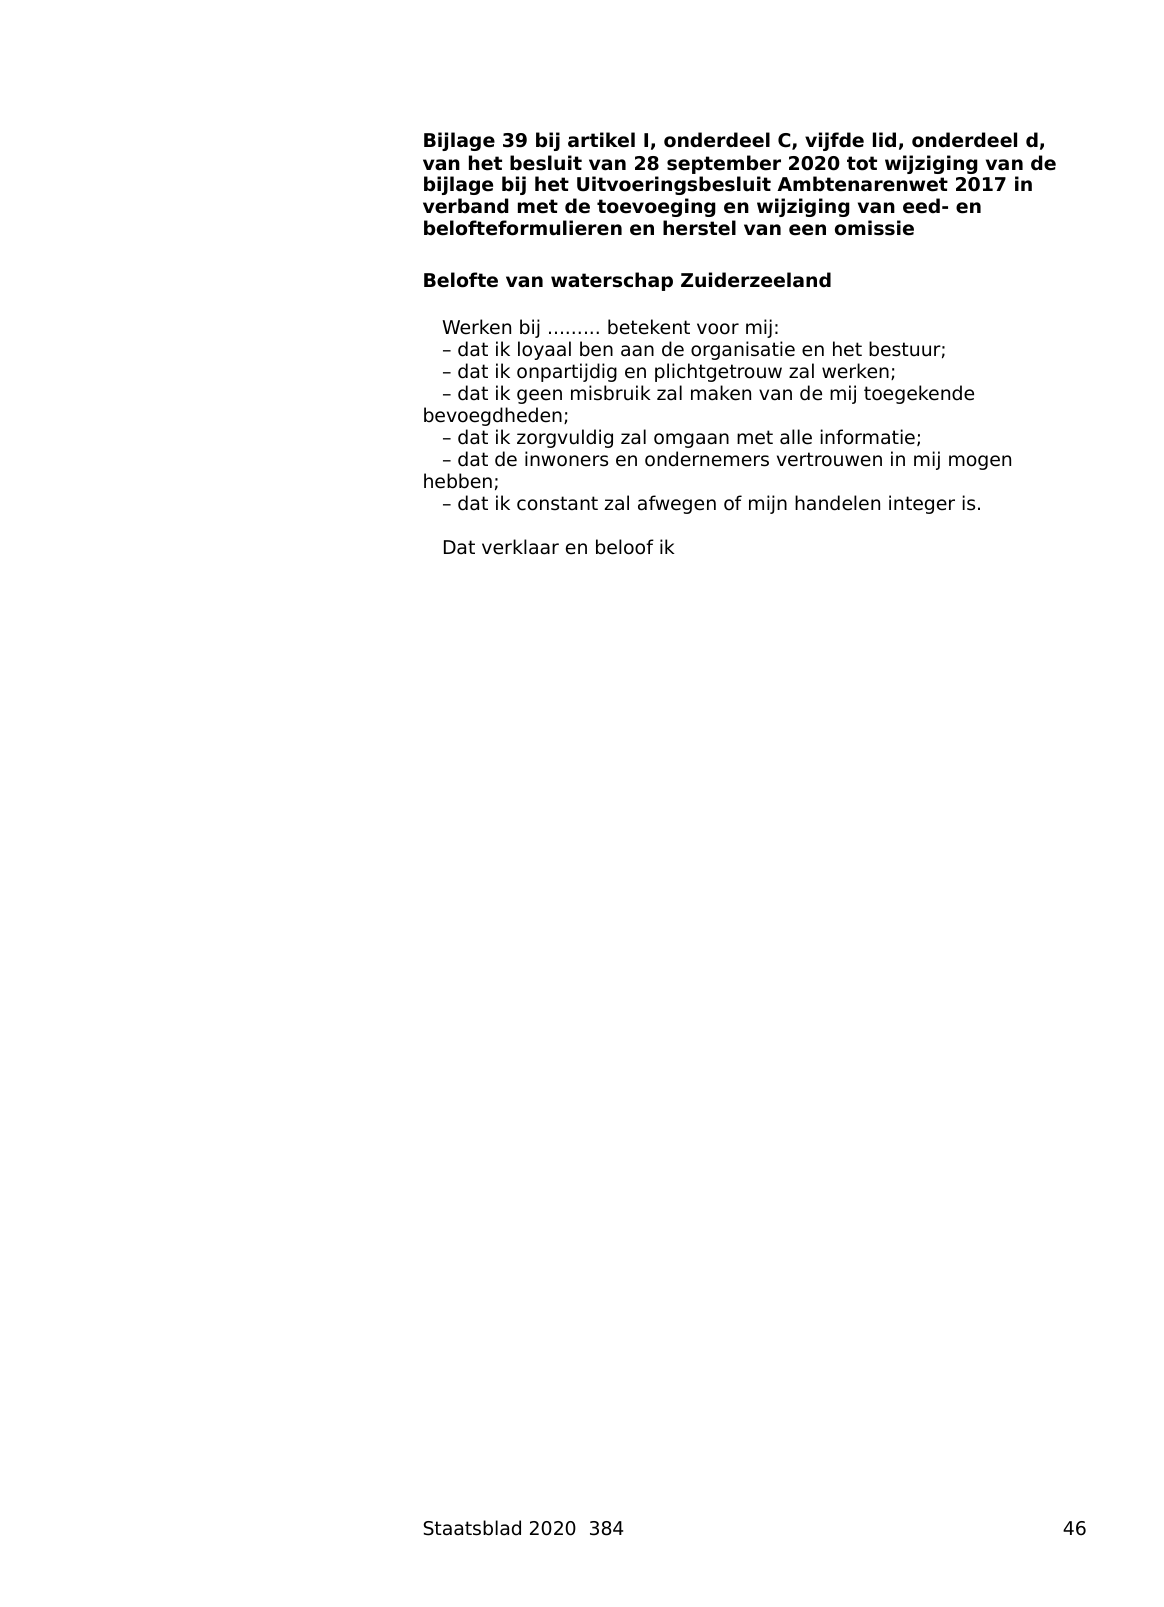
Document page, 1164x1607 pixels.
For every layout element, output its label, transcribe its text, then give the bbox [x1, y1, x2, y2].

text – dat ik zorgvuldig zal omgaan met alle informatie; [422, 427, 1087, 449]
subtitle Bijlage 39 bij artikel I, onderdeel C, vijfde lid, onderdeel d, van het besluit van 28 september 2020 tot wijziging van de bijlage bij het Uitvoeringsbesluit Ambtenarenwet 2017 in verband met de toevoeging en wijziging van eed- en belofteformulieren en herstel van een omissie [422, 130, 1087, 240]
text – dat ik loyaal ben aan de organisatie en het bestuur; [422, 339, 1087, 361]
text Werken bij ......... betekent voor mij: [422, 317, 1087, 339]
text Dat verklaar en beloof ik [422, 537, 1087, 559]
text – dat ik onpartijdig en plichtgetrouw zal werken; [422, 361, 1087, 383]
subtitle Belofte van waterschap Zuiderzeeland [422, 270, 1087, 292]
text – dat ik constant zal afwegen of mijn handelen integer is. [422, 493, 1087, 515]
text – dat ik geen misbruik zal maken van de mij toegekende bevoegdheden; [422, 383, 1087, 427]
text – dat de inwoners en ondernemers vertrouwen in mij mogen hebben; [422, 449, 1087, 493]
